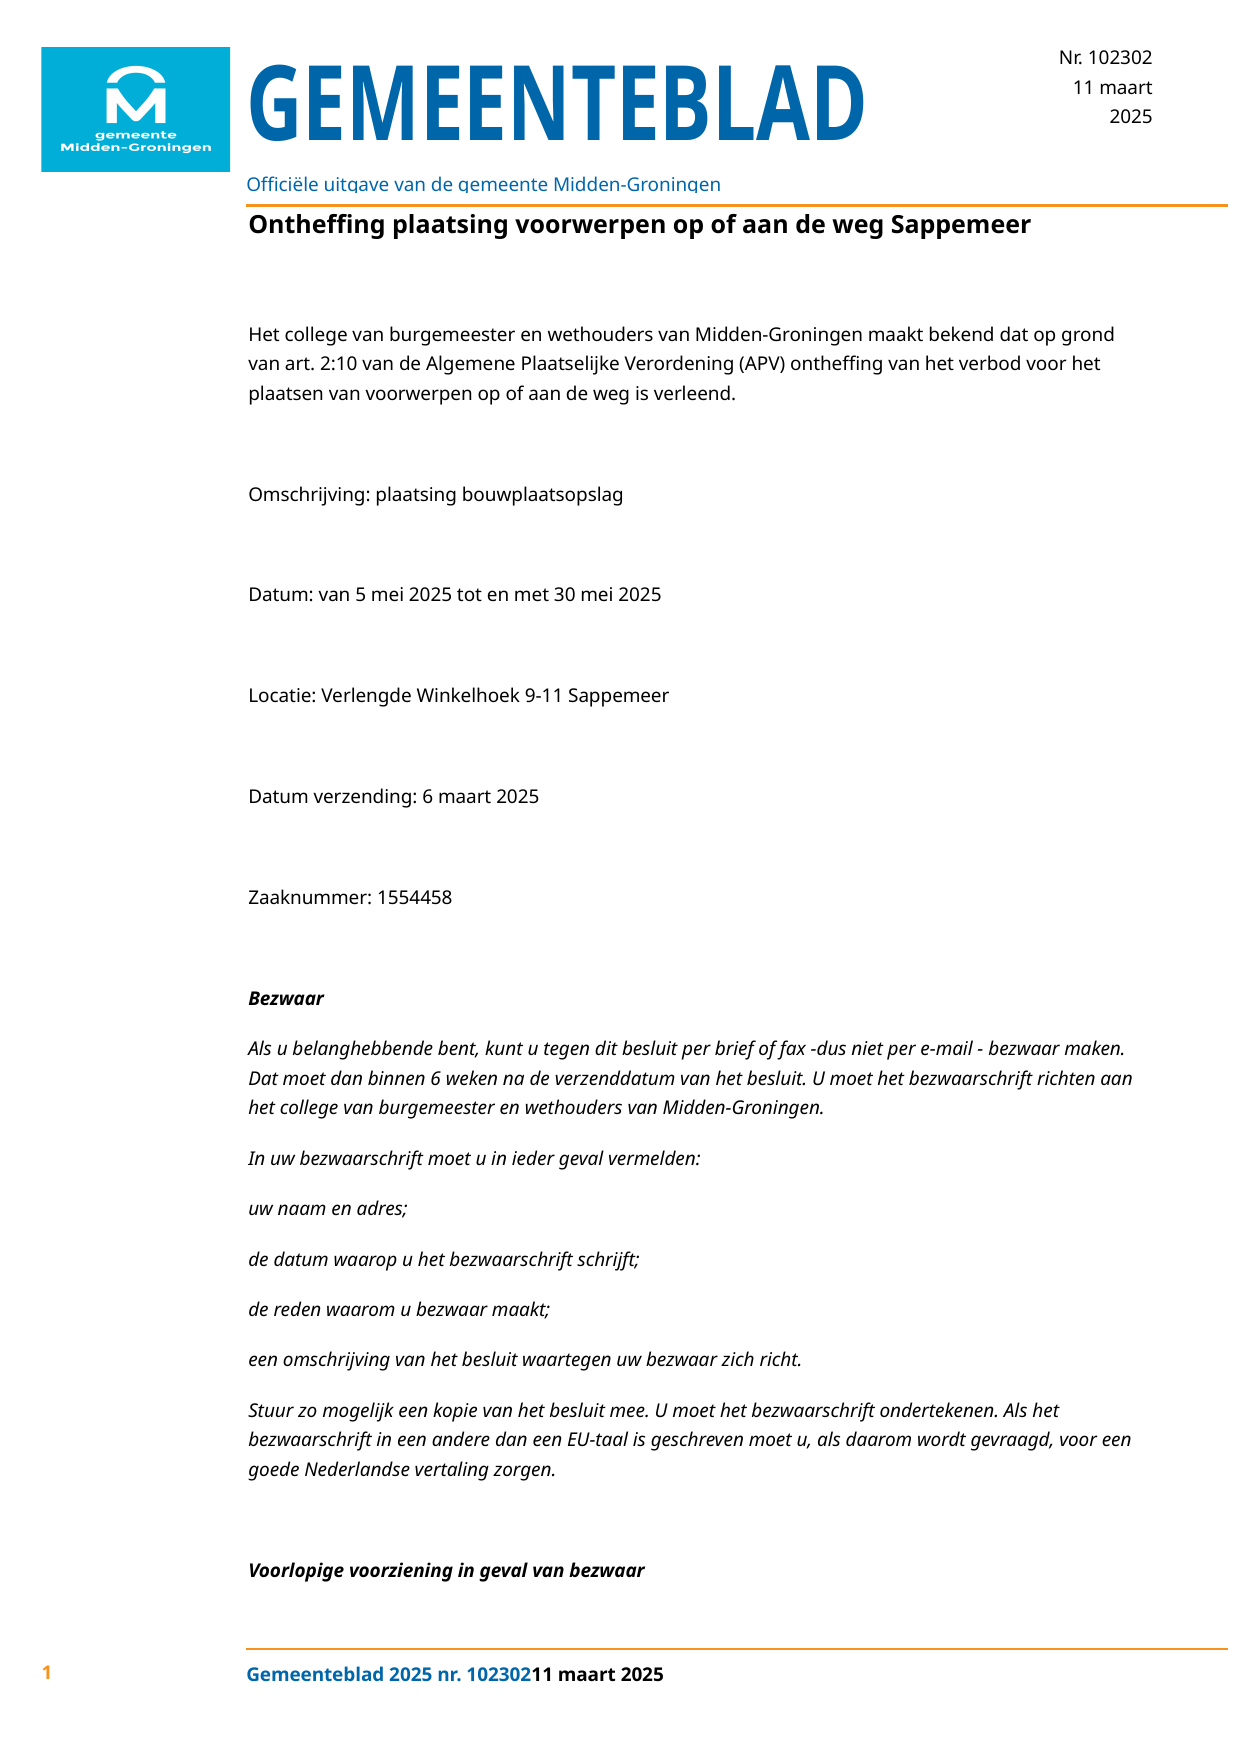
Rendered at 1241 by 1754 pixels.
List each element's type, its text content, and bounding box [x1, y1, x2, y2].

text Locatie: Verlengde Winkelhoek 9-11 Sappemeer [248, 682, 1152, 708]
text Voorlopige voorziening in geval van bezwaar [248, 1557, 1152, 1583]
text Als u belanghebbende bent, kunt u tegen dit besluit per brief of fax -dus niet per e-mail - bezwaar maken. Dat moet dan binnen 6 weken na de verzenddatum van het besluit. U moet het bezwaarschrift richten aan het college van burgemeester en wethouders van Midden-Groningen. [248, 1035, 1152, 1120]
text Datum verzending: 6 maart 2025 [248, 783, 1152, 809]
text een omschrijving van het besluit waartegen uw bezwaar zich richt. [248, 1347, 1152, 1372]
text uw naam en adres; [248, 1195, 1152, 1221]
text In uw bezwaarschrift moet u in ieder geval vermelden: [248, 1145, 1152, 1171]
picture [108, 66, 164, 82]
picture [107, 89, 165, 122]
text Ontheffing plaatsing voorwerpen op of aan de weg Sappemeer [248, 207, 1152, 241]
text Zaaknummer: 1554458 [248, 884, 1152, 910]
text Bezwaar [248, 985, 1152, 1011]
text Datum: van 5 mei 2025 tot en met 30 mei 2025 [248, 582, 1152, 607]
text de reden waarom u bezwaar maakt; [248, 1296, 1152, 1322]
text Stuur zo mogelijk een kopie van het besluit mee. U moet het bezwaarschrift ondertekenen. Als het bezwaarschrift in een andere dan een EU-taal is geschreven moet u, als daarom wordt gevraagd, voor een goede Nederlandse vertaling zorgen. [248, 1397, 1152, 1482]
text de datum waarop u het bezwaarschrift schrijft; [248, 1246, 1152, 1271]
text Omschrijving: plaatsing bouwplaatsopslag [248, 481, 1152, 506]
picture [184, 146, 190, 153]
text Het college van burgemeester en wethouders van Midden-Groningen maakt bekend dat op grond van art. 2:10 van de Algemene Plaatselijke Verordening (APV) ontheffing van het verbod voor het plaatsen van voorwerpen op of aan de weg is verleend. [248, 321, 1152, 406]
